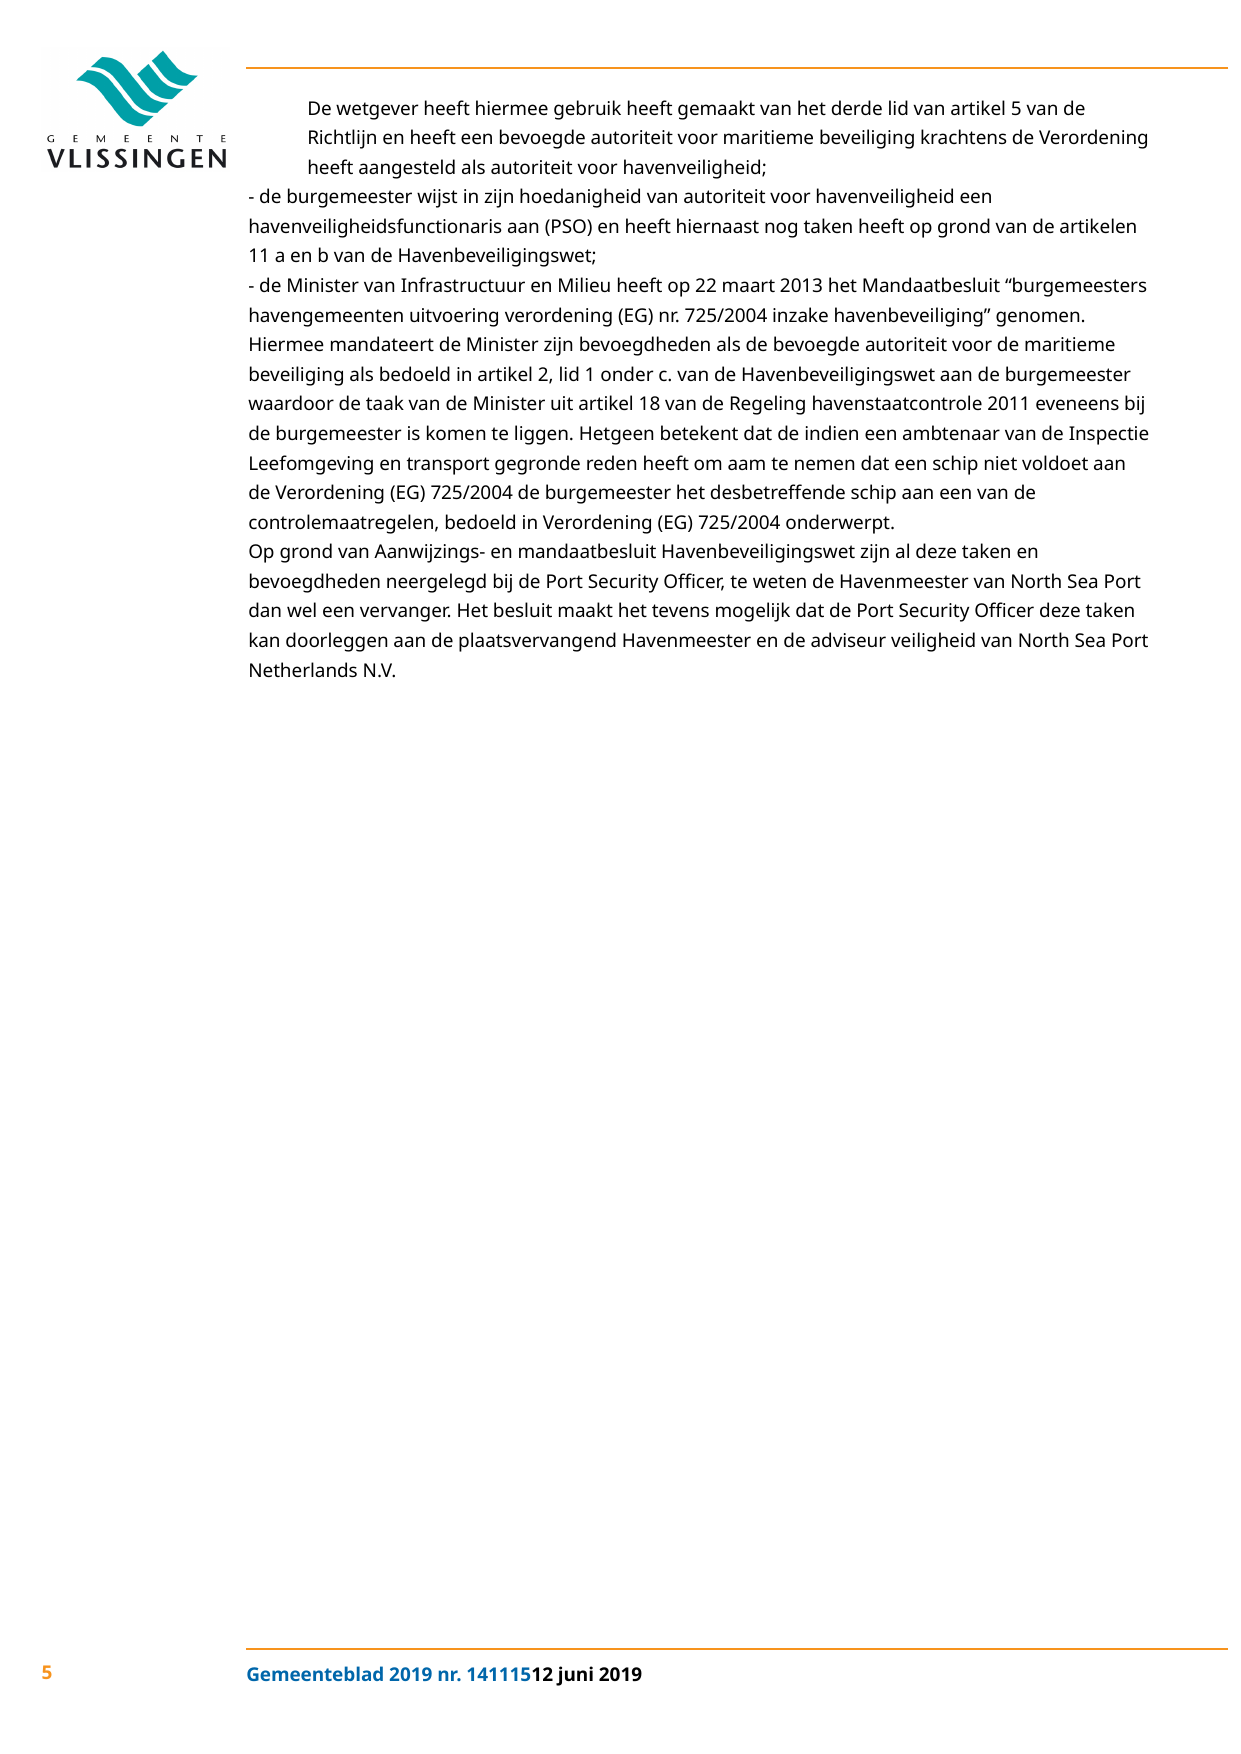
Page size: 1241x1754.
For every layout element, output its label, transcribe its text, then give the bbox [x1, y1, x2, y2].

list De wetgever heeft hiermee gebruik heeft gemaakt van het derde lid van artikel 5 van de Richtlijn en heeft een bevoegde autoriteit voor maritieme beveiliging krachtens de Verordening heeft aangesteld als autoriteit voor havenveiligheid; [248, 95, 1152, 180]
picture [41, 47, 231, 172]
text - de Minister van Infrastructuur en Milieu heeft op 22 maart 2013 het Mandaatbesluit “burgemeesters havengemeenten uitvoering verordening (EG) nr. 725/2004 inzake havenbeveiliging” genomen. Hiermee mandateert de Minister zijn bevoegdheden als de bevoegde autoriteit voor de maritieme beveiliging als bedoeld in artikel 2, lid 1 onder c. van de Havenbeveiligingswet aan de burgemeester waardoor de taak van de Minister uit artikel 18 van de Regeling havenstaatcontrole 2011 eveneens bij de burgemeester is komen te liggen. Hetgeen betekent dat de indien een ambtenaar van de Inspectie Leefomgeving en transport gegronde reden heeft om aam te nemen dat een schip niet voldoet aan de Verordening (EG) 725/2004 de burgemeester het desbetreffende schip aan een van de controlemaatregelen, bedoeld in Verordening (EG) 725/2004 onderwerpt. [248, 272, 1152, 535]
text - de burgemeester wijst in zijn hoedanigheid van autoriteit voor havenveiligheid een havenveiligheidsfunctionaris aan (PSO) en heeft hiernaast nog taken heeft op grond van de artikelen 11 a en b van de Havenbeveiligingswet; [248, 183, 1152, 268]
text Op grond van Aanwijzings- en mandaatbesluit Havenbeveiligingswet zijn al deze taken en bevoegdheden neergelegd bij de Port Security Officer, te weten de Havenmeester van North Sea Port dan wel een vervanger. Het besluit maakt het tevens mogelijk dat de Port Security Officer deze taken kan doorleggen aan de plaatsvervangend Havenmeester en de adviseur veiligheid van North Sea Port Netherlands N.V. [248, 538, 1152, 683]
